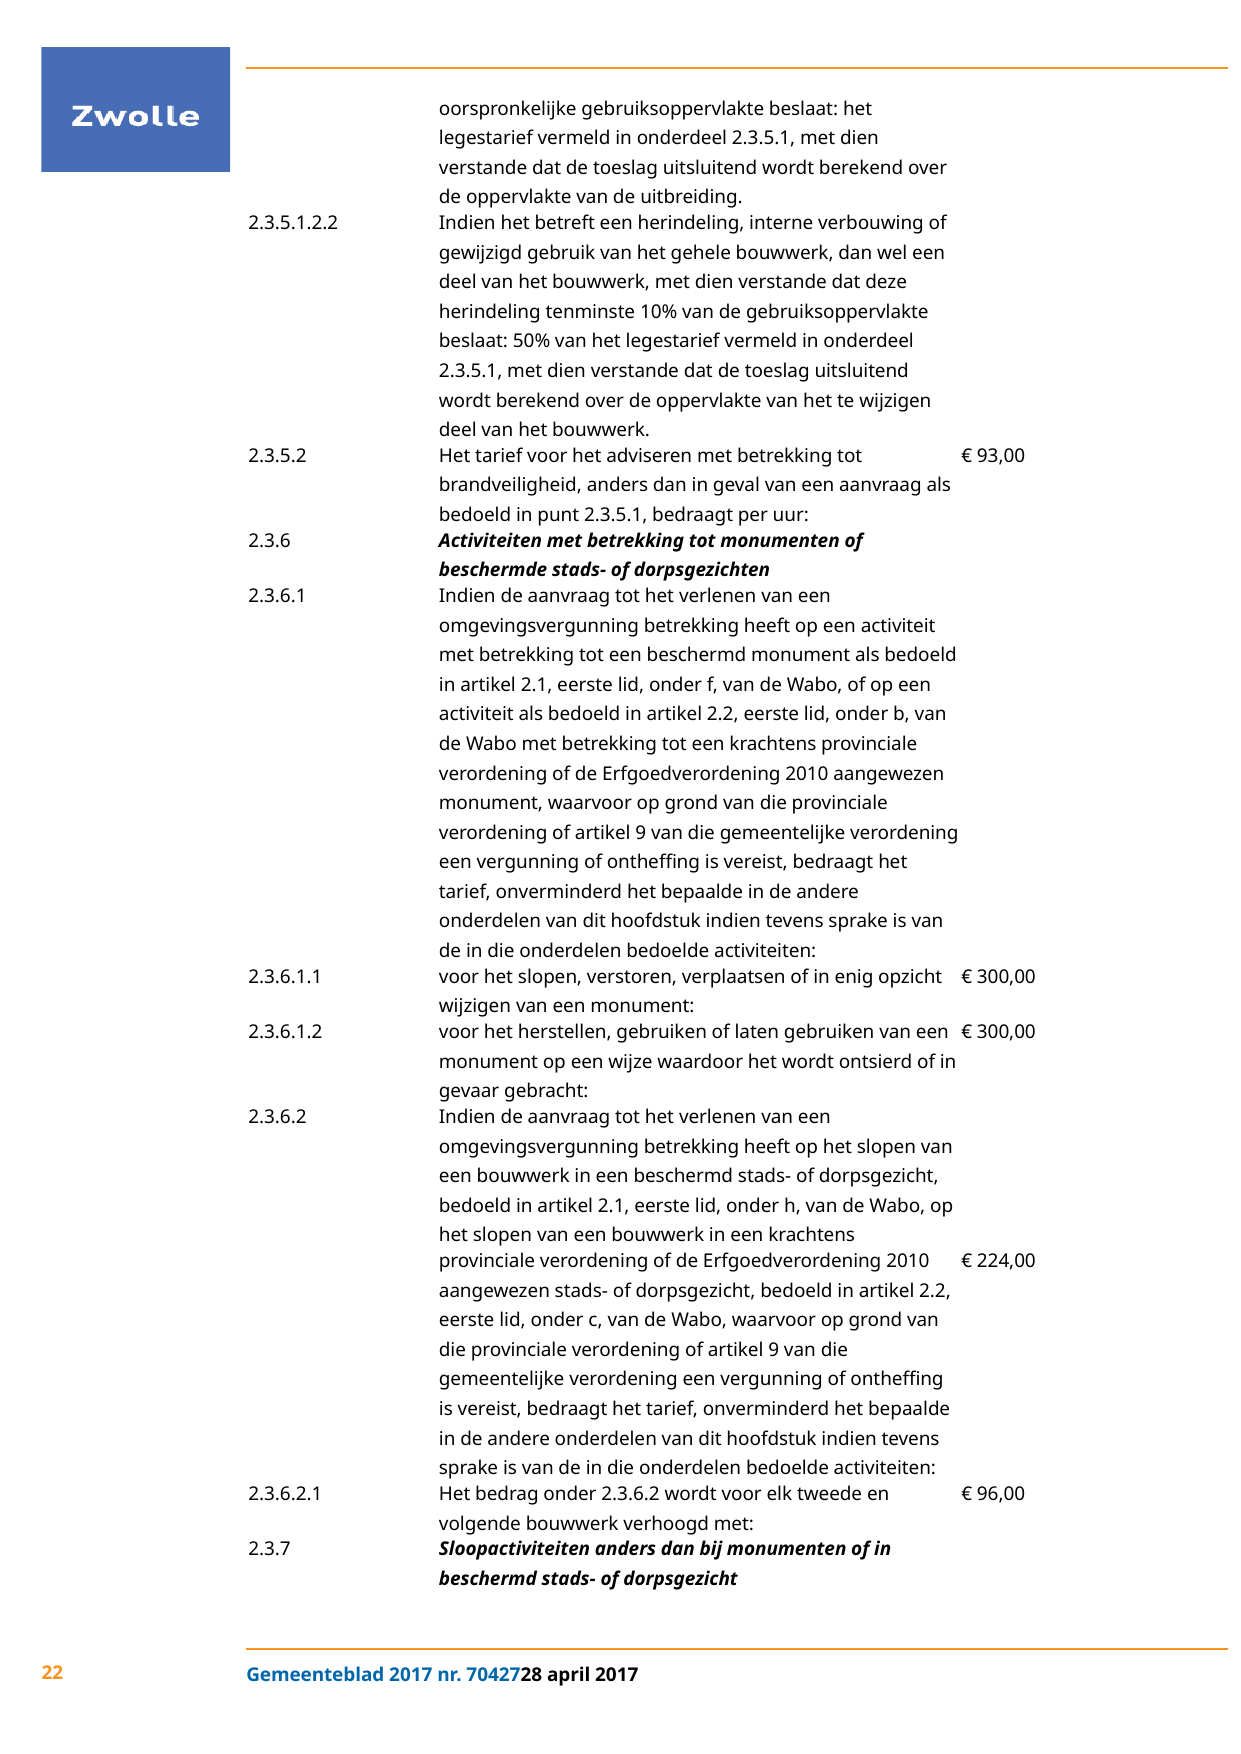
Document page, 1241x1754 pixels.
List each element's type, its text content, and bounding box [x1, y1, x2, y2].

table_cell [961, 95, 1152, 209]
table_cell Activiteiten met betrekking tot monumenten of beschermde stads- of dorpsgezichten [439, 527, 961, 582]
table_cell Indien de aanvraag tot het verlenen van een omgevingsvergunning betrekking heeft op het slopen van een bouwwerk in een beschermd stads- of dorpsgezicht, bedoeld in artikel 2.1, eerste lid, onder h, van de Wabo, op het slopen van een bouwwerk in een krachtens [439, 1103, 961, 1247]
table_cell [248, 1247, 439, 1480]
table_cell voor het herstellen, gebruiken of laten gebruiken van een monument op een wijze waardoor het wordt ontsierd of in gevaar gebracht: [439, 1018, 961, 1103]
table_cell € 96,00 [961, 1480, 1152, 1535]
table_cell 2.3.6.1 [248, 582, 439, 963]
table_cell provinciale verordening of de Erfgoedverordening 2010 aangewezen stads- of dorpsgezicht, bedoeld in artikel 2.2, eerste lid, onder c, van de Wabo, waarvoor op grond van die provinciale verordening of artikel 9 van die gemeentelijke verordening een vergunning of ontheffing is vereist, bedraagt het tarief, onverminderd het bepaalde in de andere onderdelen van dit hoofdstuk indien tevens sprake is van de in die onderdelen bedoelde activiteiten: [439, 1247, 961, 1480]
table_cell € 224,00 [961, 1247, 1152, 1480]
table_cell 2.3.6 [248, 527, 439, 582]
table_cell 2.3.7 [248, 1535, 439, 1591]
table_cell [248, 95, 439, 209]
picture [41, 47, 231, 172]
table_cell oorspronkelijke gebruiksoppervlakte beslaat: het legestarief vermeld in onderdeel 2.3.5.1, met dien verstande dat de toeslag uitsluitend wordt berekend over de oppervlakte van de uitbreiding. [439, 95, 961, 209]
table_cell Het bedrag onder 2.3.6.2 wordt voor elk tweede en volgende bouwwerk verhoogd met: [439, 1480, 961, 1535]
table_cell [961, 1103, 1152, 1247]
table_cell voor het slopen, verstoren, verplaatsen of in enig opzicht wijzigen van een monument: [439, 963, 961, 1018]
table_cell 2.3.5.1.2.2 [248, 209, 439, 442]
table_cell 2.3.5.2 [248, 442, 439, 527]
table_cell 2.3.6.2 [248, 1103, 439, 1247]
table_cell [961, 582, 1152, 963]
table_cell Het tarief voor het adviseren met betrekking tot brandveiligheid, anders dan in geval van een aanvraag als bedoeld in punt 2.3.5.1, bedraagt per uur: [439, 442, 961, 527]
table_cell 2.3.6.1.2 [248, 1018, 439, 1103]
table_cell Sloopactiviteiten anders dan bij monumenten of in beschermd stads- of dorpsgezicht [439, 1535, 961, 1591]
table_cell € 93,00 [961, 442, 1152, 527]
table_cell € 300,00 [961, 1018, 1152, 1103]
table_cell [961, 527, 1152, 582]
table_cell 2.3.6.2.1 [248, 1480, 439, 1535]
table_cell [961, 209, 1152, 442]
table_cell [961, 1535, 1152, 1591]
table_cell € 300,00 [961, 963, 1152, 1018]
table_cell Indien de aanvraag tot het verlenen van een omgevingsvergunning betrekking heeft op een activiteit met betrekking tot een beschermd monument als bedoeld in artikel 2.1, eerste lid, onder f, van de Wabo, of op een activiteit als bedoeld in artikel 2.2, eerste lid, onder b, van de Wabo met betrekking tot een krachtens provinciale verordening of de Erfgoedverordening 2010 aangewezen monument, waarvoor op grond van die provinciale verordening of artikel 9 van die gemeentelijke verordening een vergunning of ontheffing is vereist, bedraagt het tarief, onverminderd het bepaalde in de andere onderdelen van dit hoofdstuk indien tevens sprake is van de in die onderdelen bedoelde activiteiten: [439, 582, 961, 963]
table_cell Indien het betreft een herindeling, interne verbouwing of gewijzigd gebruik van het gehele bouwwerk, dan wel een deel van het bouwwerk, met dien verstande dat deze herindeling tenminste 10% van de gebruiksoppervlakte beslaat: 50% van het legestarief vermeld in onderdeel 2.3.5.1, met dien verstande dat de toeslag uitsluitend wordt berekend over de oppervlakte van het te wijzigen deel van het bouwwerk. [439, 209, 961, 442]
table_cell 2.3.6.1.1 [248, 963, 439, 1018]
